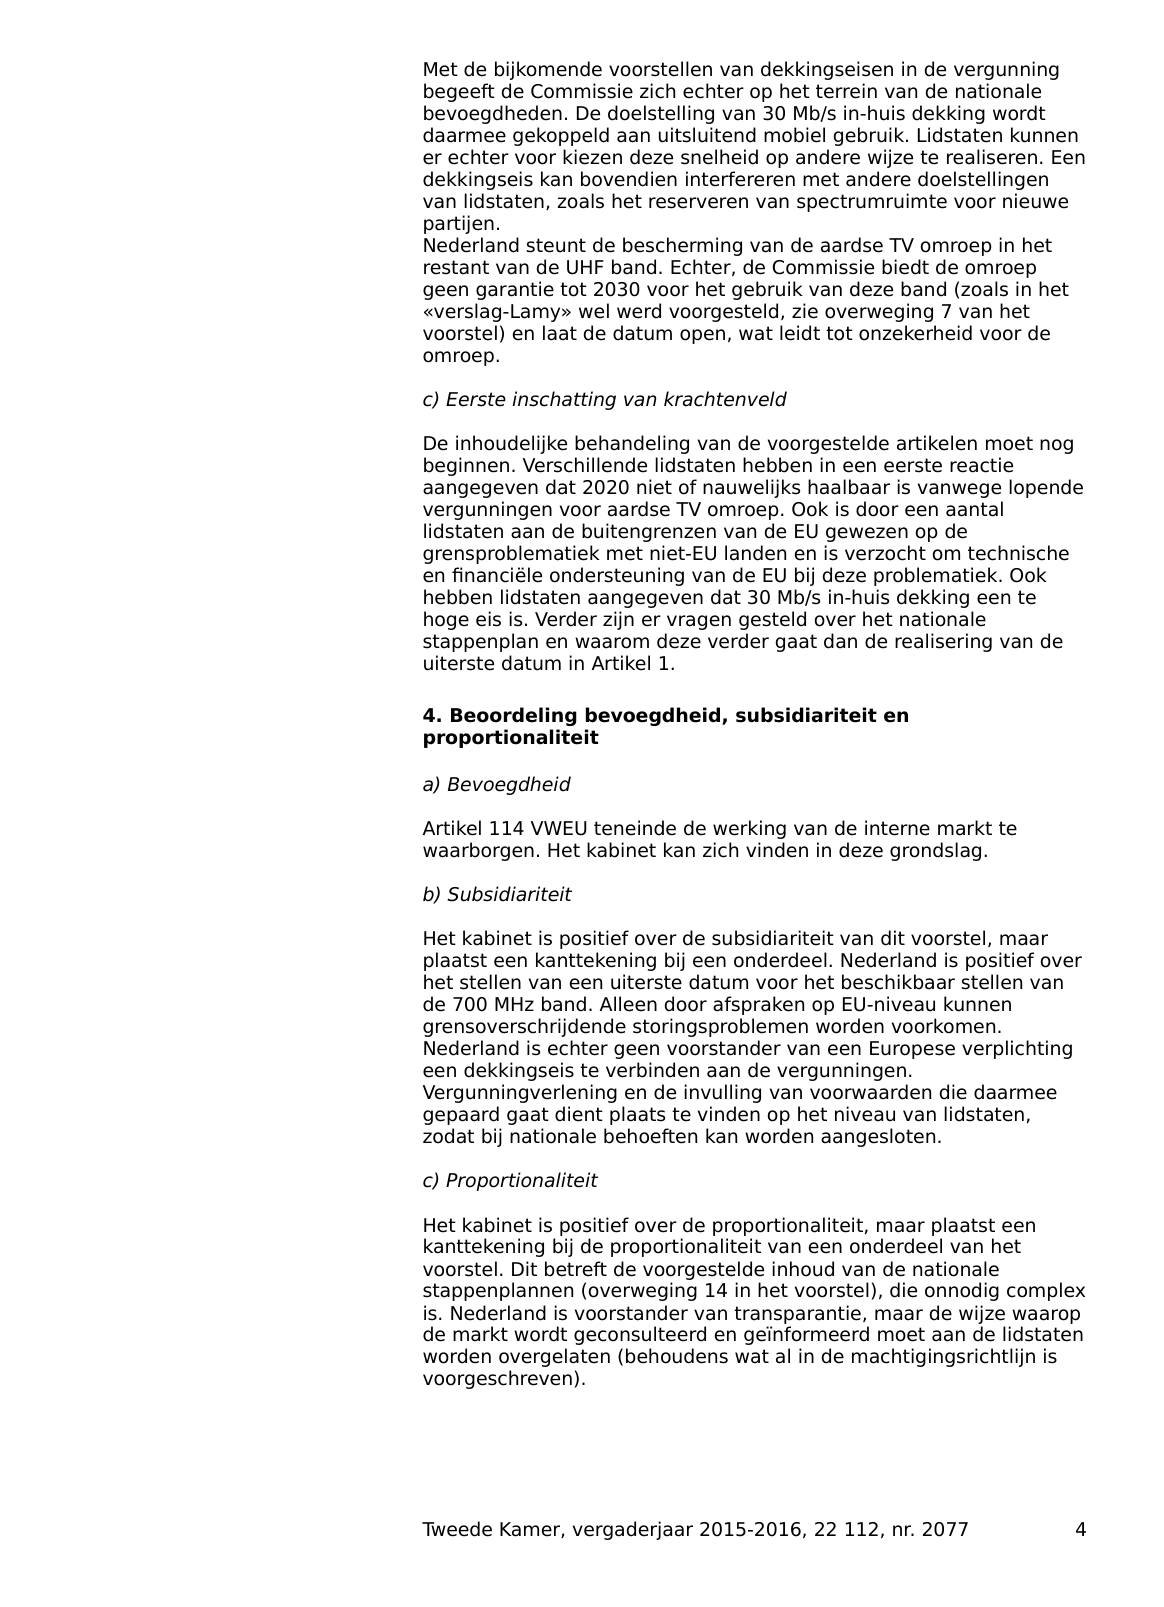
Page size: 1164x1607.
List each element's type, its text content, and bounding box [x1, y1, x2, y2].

subtitle c) Eerste inschatting van krachtenveld [422, 389, 1087, 411]
text Artikel 114 VWEU teneinde de werking van de interne markt te waarborgen. Het kabinet kan zich vinden in deze grondslag. [422, 818, 1087, 862]
text Het kabinet is positief over de subsidiariteit van dit voorstel, maar plaatst een kanttekening bij een onderdeel. Nederland is positief over het stellen van een uiterste datum voor het beschikbaar stellen van de 700 MHz band. Alleen door afspraken op EU-niveau kunnen grensoverschrijdende storingsproblemen worden voorkomen. Nederland is echter geen voorstander van een Europese verplichting een dekkingseis te verbinden aan de vergunningen. Vergunningverlening en de invulling van voorwaarden die daarmee gepaard gaat dient plaats te vinden op het niveau van lidstaten, zodat bij nationale behoeften kan worden aangesloten. [422, 928, 1087, 1148]
subtitle 4. Beoordeling bevoegdheid, subsidiariteit en proportionaliteit [422, 705, 1087, 749]
text Nederland steunt de bescherming van de aardse TV omroep in het restant van de UHF band. Echter, de Commissie biedt de omroep geen garantie tot 2030 voor het gebruik van deze band (zoals in het «verslag-Lamy» wel werd voorgesteld, zie overweging 7 van het voorstel) en laat de datum open, wat leidt tot onzekerheid voor de omroep. [422, 235, 1087, 367]
text Het kabinet is positief over de proportionaliteit, maar plaatst een kanttekening bij de proportionaliteit van een onderdeel van het voorstel. Dit betreft de voorgestelde inhoud van de nationale stappenplannen (overweging 14 in het voorstel), die onnodig complex is. Nederland is voorstander van transparantie, maar de wijze waarop de markt wordt geconsulteerd en geïnformeerd moet aan de lidstaten worden overgelaten (behoudens wat al in de machtigingsrichtlijn is voorgeschreven). [422, 1214, 1087, 1390]
subtitle a) Bevoegdheid [422, 774, 1087, 796]
text Met de bijkomende voorstellen van dekkingseisen in de vergunning begeeft de Commissie zich echter op het terrein van de nationale bevoegdheden. De doelstelling van 30 Mb/s in-huis dekking wordt daarmee gekoppeld aan uitsluitend mobiel gebruik. Lidstaten kunnen er echter voor kiezen deze snelheid op andere wijze te realiseren. Een dekkingseis kan bovendien interfereren met andere doelstellingen van lidstaten, zoals het reserveren van spectrumruimte voor nieuwe partijen. [422, 59, 1087, 235]
text De inhoudelijke behandeling van de voorgestelde artikelen moet nog beginnen. Verschillende lidstaten hebben in een eerste reactie aangegeven dat 2020 niet of nauwelijks haalbaar is vanwege lopende vergunningen voor aardse TV omroep. Ook is door een aantal lidstaten aan de buitengrenzen van de EU gewezen op de grensproblematiek met niet-EU landen en is verzocht om technische en financiële ondersteuning van de EU bij deze problematiek. Ook hebben lidstaten aangegeven dat 30 Mb/s in-huis dekking een te hoge eis is. Verder zijn er vragen gesteld over het nationale stappenplan en waarom deze verder gaat dan de realisering van de uiterste datum in Artikel 1. [422, 433, 1087, 675]
subtitle b) Subsidiariteit [422, 884, 1087, 906]
subtitle c) Proportionaliteit [422, 1170, 1087, 1192]
